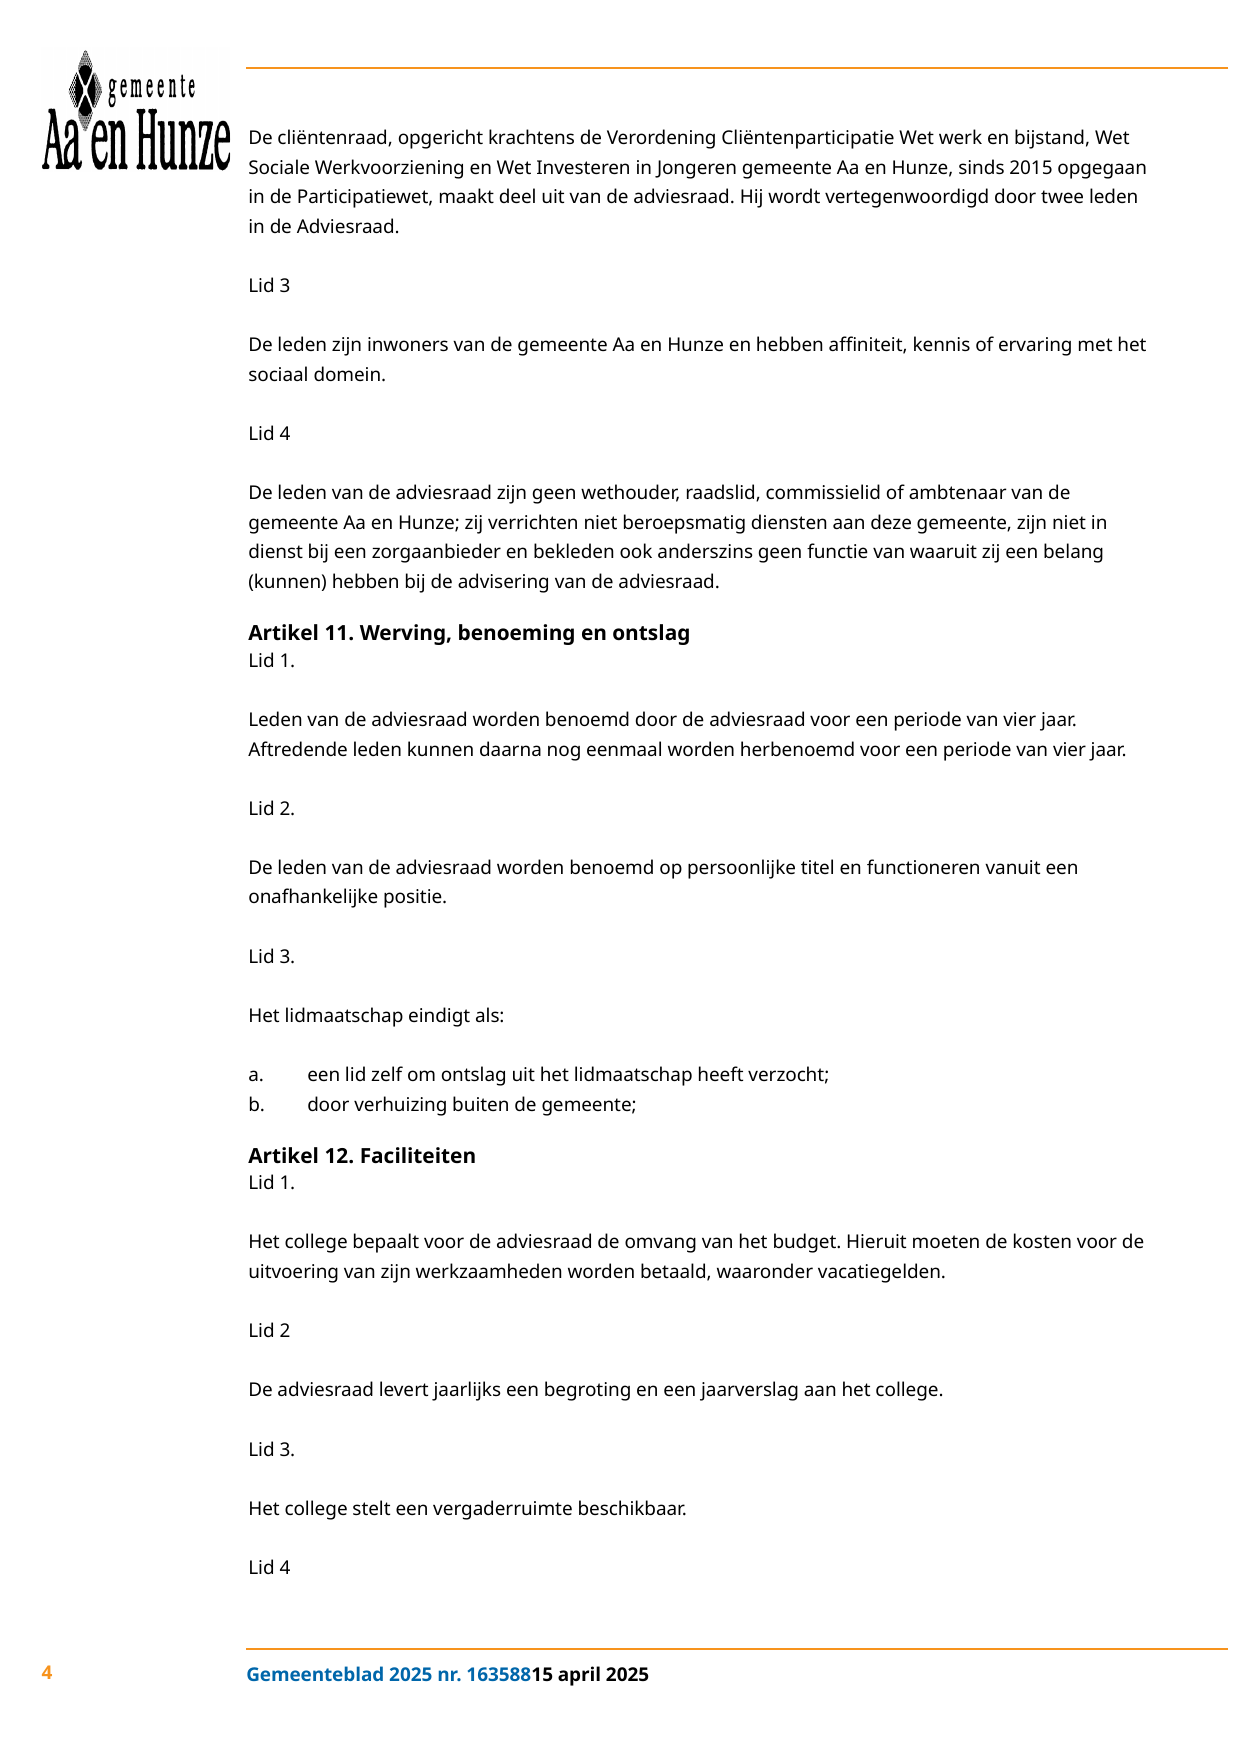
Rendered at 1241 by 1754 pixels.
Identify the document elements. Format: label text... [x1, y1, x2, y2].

text Lid 4 [248, 1554, 1152, 1580]
text Artikel 11. Werving, benoeming en ontslag [248, 618, 1152, 647]
text Lid 1. [248, 1169, 1152, 1195]
text De leden van de adviesraad zijn geen wethouder, raadslid, commissielid of ambtenaar van de gemeente Aa en Hunze; zij verrichten niet beroepsmatig diensten aan deze gemeente, zijn niet in dienst bij een zorgaanbieder en bekleden ook anderszins geen functie van waaruit zij een belang (kunnen) hebben bij de advisering van de adviesraad. [248, 479, 1152, 594]
text Artikel 12. Faciliteiten [248, 1141, 1152, 1169]
text Leden van de adviesraad worden benoemd door de adviesraad voor een periode van vier jaar. Aftredende leden kunnen daarna nog eenmaal worden herbenoemd voor een periode van vier jaar. [248, 706, 1152, 761]
picture [41, 47, 231, 172]
text Lid 3. [248, 1436, 1152, 1462]
list door verhuizing buiten de gemeente; [248, 1091, 1152, 1116]
text Lid 3. [248, 943, 1152, 968]
list een lid zelf om ontslag uit het lidmaatschap heeft verzocht; [248, 1061, 1152, 1087]
text De leden zijn inwoners van de gemeente Aa en Hunze en hebben affiniteit, kennis of ervaring met het sociaal domein. [248, 331, 1152, 387]
text Lid 2 [248, 1317, 1152, 1343]
text Lid 4 [248, 420, 1152, 446]
text Lid 3 [248, 272, 1152, 298]
text Het lidmaatschap eindigt als: [248, 1002, 1152, 1028]
text Het college bepaalt voor de adviesraad de omvang van het budget. Hieruit moeten de kosten voor de uitvoering van zijn werkzaamheden worden betaald, waaronder vacatiegelden. [248, 1229, 1152, 1284]
text De cliëntenraad, opgericht krachtens de Verordening Cliëntenparticipatie Wet werk en bijstand, Wet Sociale Werkvoorziening en Wet Investeren in Jongeren gemeente Aa en Hunze, sinds 2015 opgegaan in de Participatiewet, maakt deel uit van de adviesraad. Hij wordt vertegenwoordigd door twee leden in de Adviesraad. [248, 124, 1152, 239]
text De adviesraad levert jaarlijks een begroting en een jaarverslag aan het college. [248, 1377, 1152, 1402]
text Lid 2. [248, 795, 1152, 821]
text De leden van de adviesraad worden benoemd op persoonlijke titel en functioneren vanuit een onafhankelijke positie. [248, 854, 1152, 909]
text Het college stelt een vergaderruimte beschikbaar. [248, 1495, 1152, 1521]
text Lid 1. [248, 647, 1152, 673]
